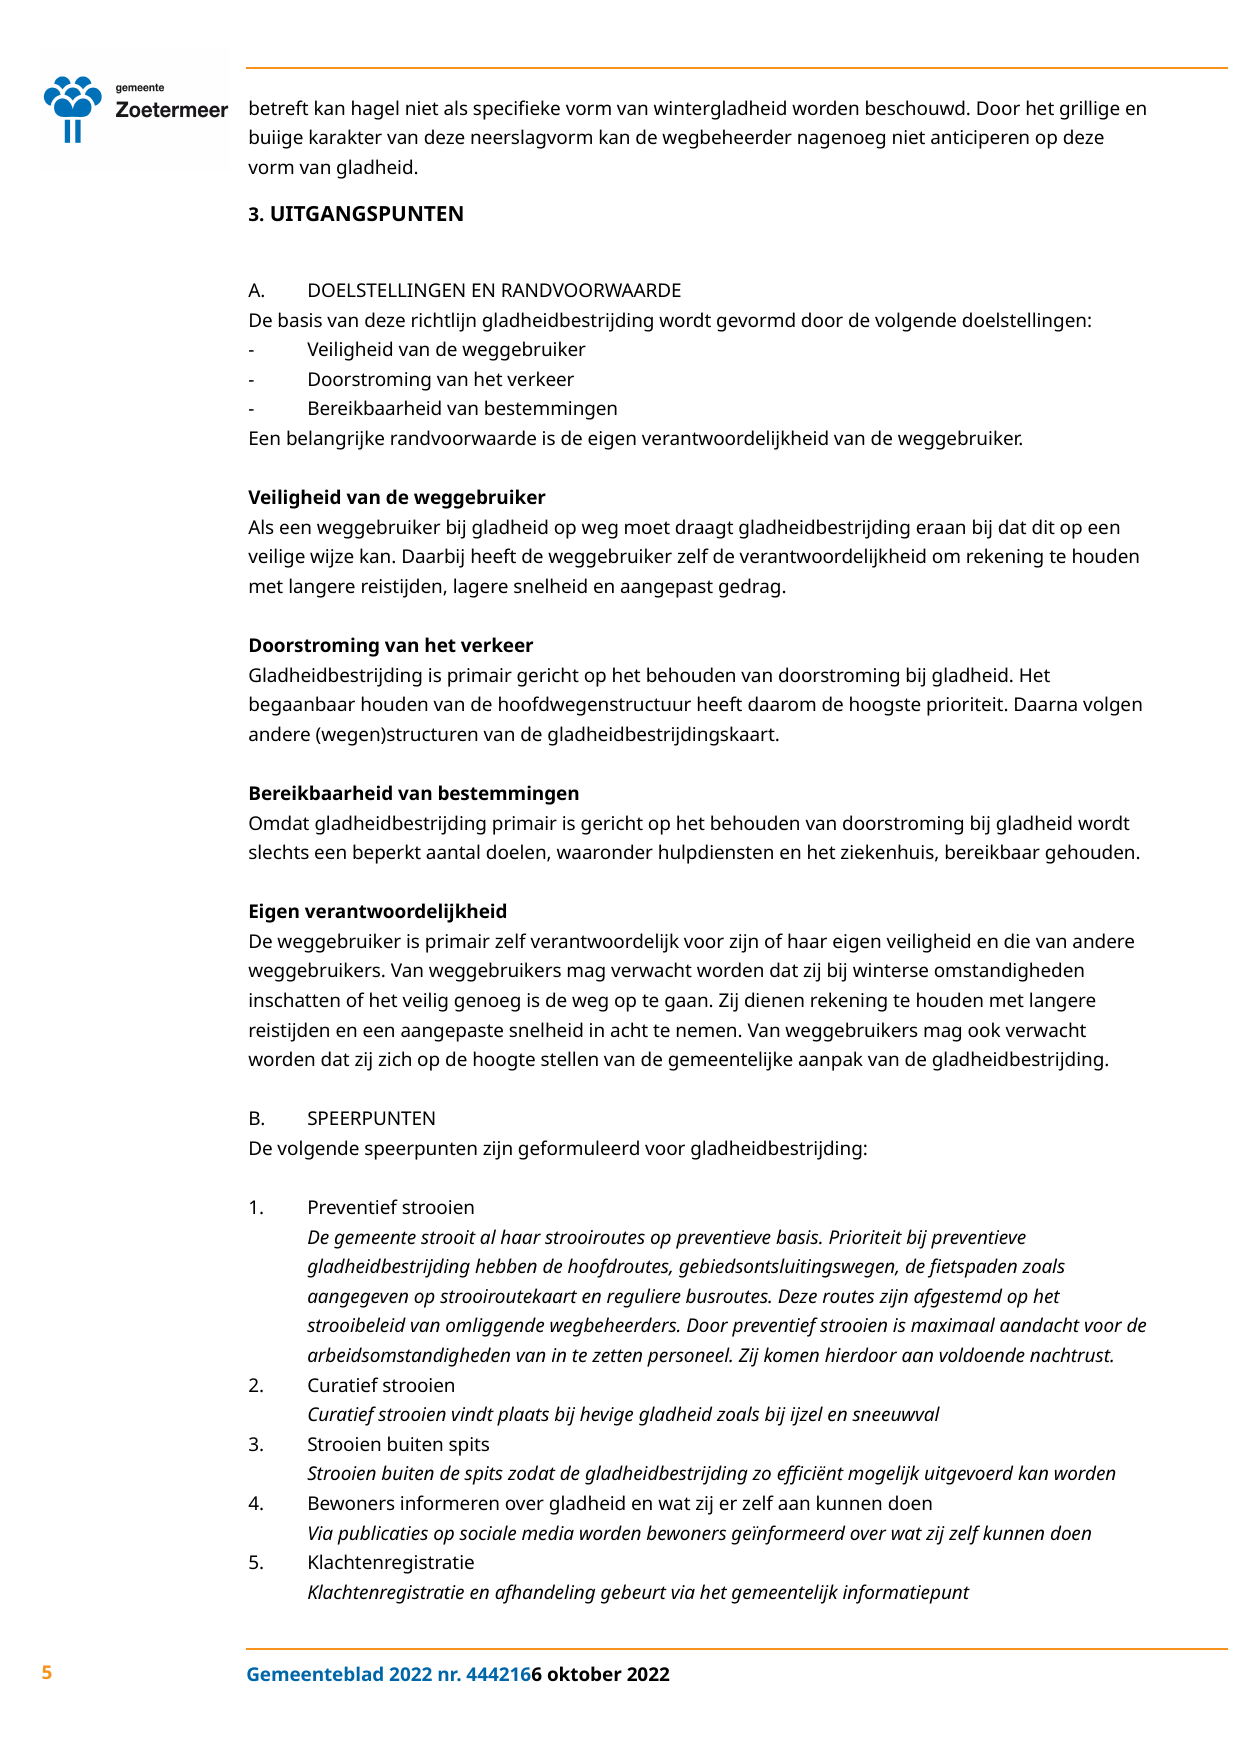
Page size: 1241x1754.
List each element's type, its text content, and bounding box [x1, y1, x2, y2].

picture [41, 47, 231, 172]
list Klachtenregistratie [248, 1549, 1152, 1575]
list Bereikbaarheid van bestemmingen [248, 396, 1152, 421]
list Doorstroming van het verkeer [248, 366, 1152, 392]
text 3. UITGANGSPUNTEN [248, 199, 1152, 228]
list DOELSTELLINGEN EN RANDVOORWAARDE [248, 277, 1152, 303]
text Als een weggebruiker bij gladheid op weg moet draagt gladheidbestrijding eraan bij dat dit op een veilige wijze kan. Daarbij heeft de weggebruiker zelf de verantwoordelijkheid om rekening te houden met langere reistijden, lagere snelheid en aangepast gedrag. [248, 514, 1152, 599]
text De weggebruiker is primair zelf verantwoordelijk voor zijn of haar eigen veiligheid en die van andere weggebruikers. Van weggebruikers mag verwacht worden dat zij bij winterse omstandigheden inschatten of het veilig genoeg is de weg op te gaan. Zij dienen rekening te houden met langere reistijden en een aangepaste snelheid in acht te nemen. Van weggebruikers mag ook verwacht worden dat zij zich op de hoogte stellen van de gemeentelijke aanpak van de gladheidbestrijding. [248, 928, 1152, 1072]
list Strooien buiten spits [248, 1431, 1152, 1457]
text Doorstroming van het verkeer [248, 632, 1152, 658]
text Gladheidbestrijding is primair gericht op het behouden van doorstroming bij gladheid. Het begaanbaar houden van de hoofdwegenstructuur heeft daarom de hoogste prioriteit. Daarna volgen andere (wegen)structuren van de gladheidbestrijdingskaart. [248, 662, 1152, 747]
text Omdat gladheidbestrijding primair is gericht op het behouden van doorstroming bij gladheid wordt slechts een beperkt aantal doelen, waaronder hulpdiensten en het ziekenhuis, bereikbaar gehouden. [248, 810, 1152, 865]
list Via publicaties op sociale media worden bewoners geïnformeerd over wat zij zelf kunnen doen [248, 1520, 1152, 1546]
text Bereikbaarheid van bestemmingen [248, 780, 1152, 806]
list Strooien buiten de spits zodat de gladheidbestrijding zo efficiënt mogelijk uitgevoerd kan worden [248, 1461, 1152, 1486]
text Een belangrijke randvoorwaarde is de eigen verantwoordelijkheid van de weggebruiker. [248, 425, 1152, 451]
text De basis van deze richtlijn gladheidbestrijding wordt gevormd door de volgende doelstellingen: [248, 307, 1152, 333]
text De volgende speerpunten zijn geformuleerd voor gladheidbestrijding: [248, 1135, 1152, 1161]
text Veiligheid van de weggebruiker [248, 484, 1152, 510]
list Veiligheid van de weggebruiker [248, 336, 1152, 362]
list Curatief strooien [248, 1372, 1152, 1398]
list Preventief strooien [248, 1194, 1152, 1220]
text Eigen verantwoordelijkheid [248, 898, 1152, 924]
text betreft kan hagel niet als specifieke vorm van wintergladheid worden beschouwd. Door het grillige en buiige karakter van deze neerslagvorm kan de wegbeheerder nagenoeg niet anticiperen op deze vorm van gladheid. [248, 95, 1152, 180]
list Klachtenregistratie en afhandeling gebeurt via het gemeentelijk informatiepunt [248, 1579, 1152, 1605]
list SPEERPUNTEN [248, 1106, 1152, 1131]
list Curatief strooien vindt plaats bij hevige gladheid zoals bij ijzel en sneeuwval [248, 1401, 1152, 1427]
list Bewoners informeren over gladheid en wat zij er zelf aan kunnen doen [248, 1490, 1152, 1516]
list De gemeente strooit al haar strooiroutes op preventieve basis. Prioriteit bij preventieve gladheidbestrijding hebben de hoofdroutes, gebiedsontsluitingswegen, de fietspaden zoals aangegeven op strooiroutekaart en reguliere busroutes. Deze routes zijn afgestemd op het strooibeleid van omliggende wegbeheerders. Door preventief strooien is maximaal aandacht voor de arbeidsomstandigheden van in te zetten personeel. Zij komen hierdoor aan voldoende nachtrust. [248, 1224, 1152, 1368]
